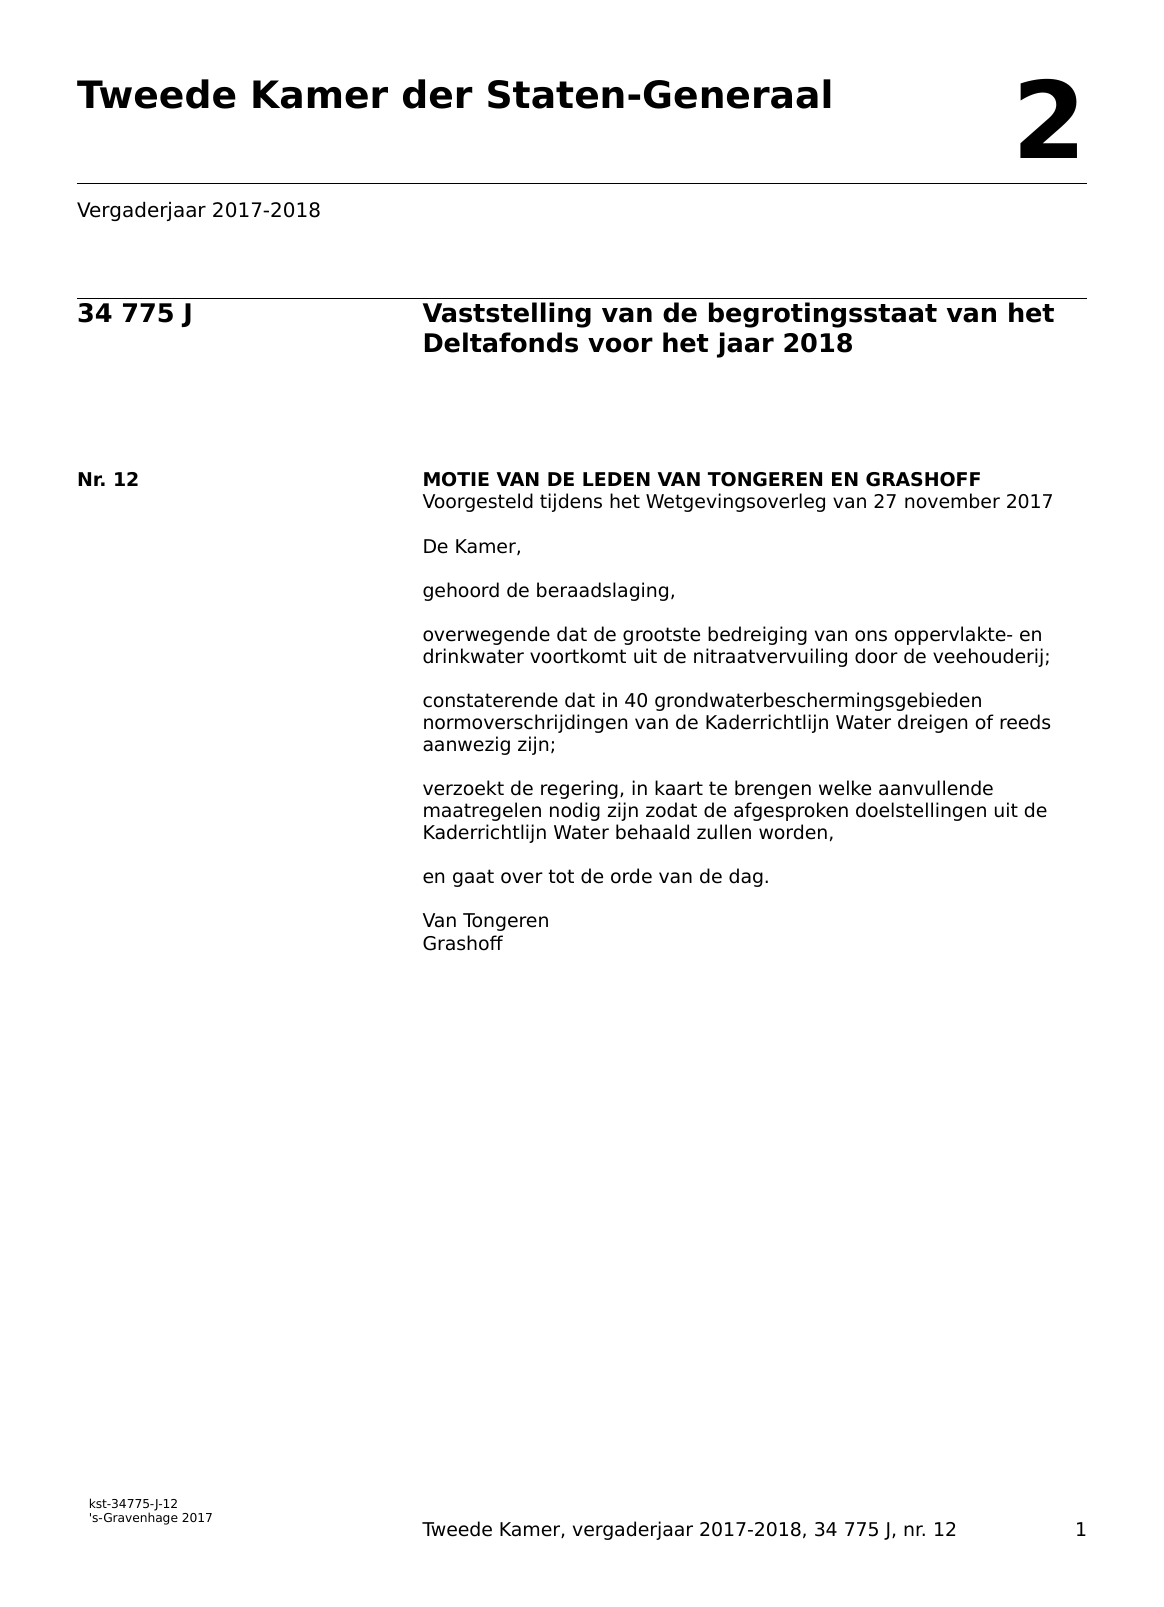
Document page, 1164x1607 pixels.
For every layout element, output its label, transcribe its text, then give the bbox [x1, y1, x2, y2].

text verzoekt de regering, in kaart te brengen welke aanvullende maatregelen nodig zijn zodat de afgesproken doelstellingen uit de Kaderrichtlijn Water behaald zullen worden, [422, 778, 1087, 844]
text constaterende dat in 40 grondwaterbeschermingsgebieden normoverschrijdingen van de Kaderrichtlijn Water dreigen of reeds aanwezig zijn; [422, 690, 1087, 756]
text kst-34775-J-12 [88, 1497, 323, 1511]
text Voorgesteld tijdens het Wetgevingsoverleg van 27 november 2017 [422, 491, 1087, 513]
subtitle 34 775 J Vaststelling van de begrotingsstaat van het Deltafonds voor het jaar 2018 [77, 299, 1087, 358]
text Van Tongeren [422, 910, 1087, 932]
table_header 2 [886, 59, 1087, 183]
text overwegende dat de grootste bedreiging van ons oppervlakte- en drinkwater voortkomt uit de nitraatvervuiling door de veehouderij; [422, 624, 1087, 668]
text 's-Gravenhage 2017 [88, 1511, 323, 1525]
text gehoord de beraadslaging, [422, 580, 1087, 602]
subtitle Nr. 12 MOTIE VAN DE LEDEN VAN TONGEREN EN GRASHOFF [77, 469, 1087, 491]
table_cell Vergaderjaar 2017-2018 [77, 184, 1087, 298]
text Grashoff [422, 932, 1087, 954]
text en gaat over tot de orde van de dag. [422, 866, 1087, 888]
text De Kamer, [422, 536, 1087, 557]
table_header Tweede Kamer der Staten-Generaal [77, 59, 886, 183]
